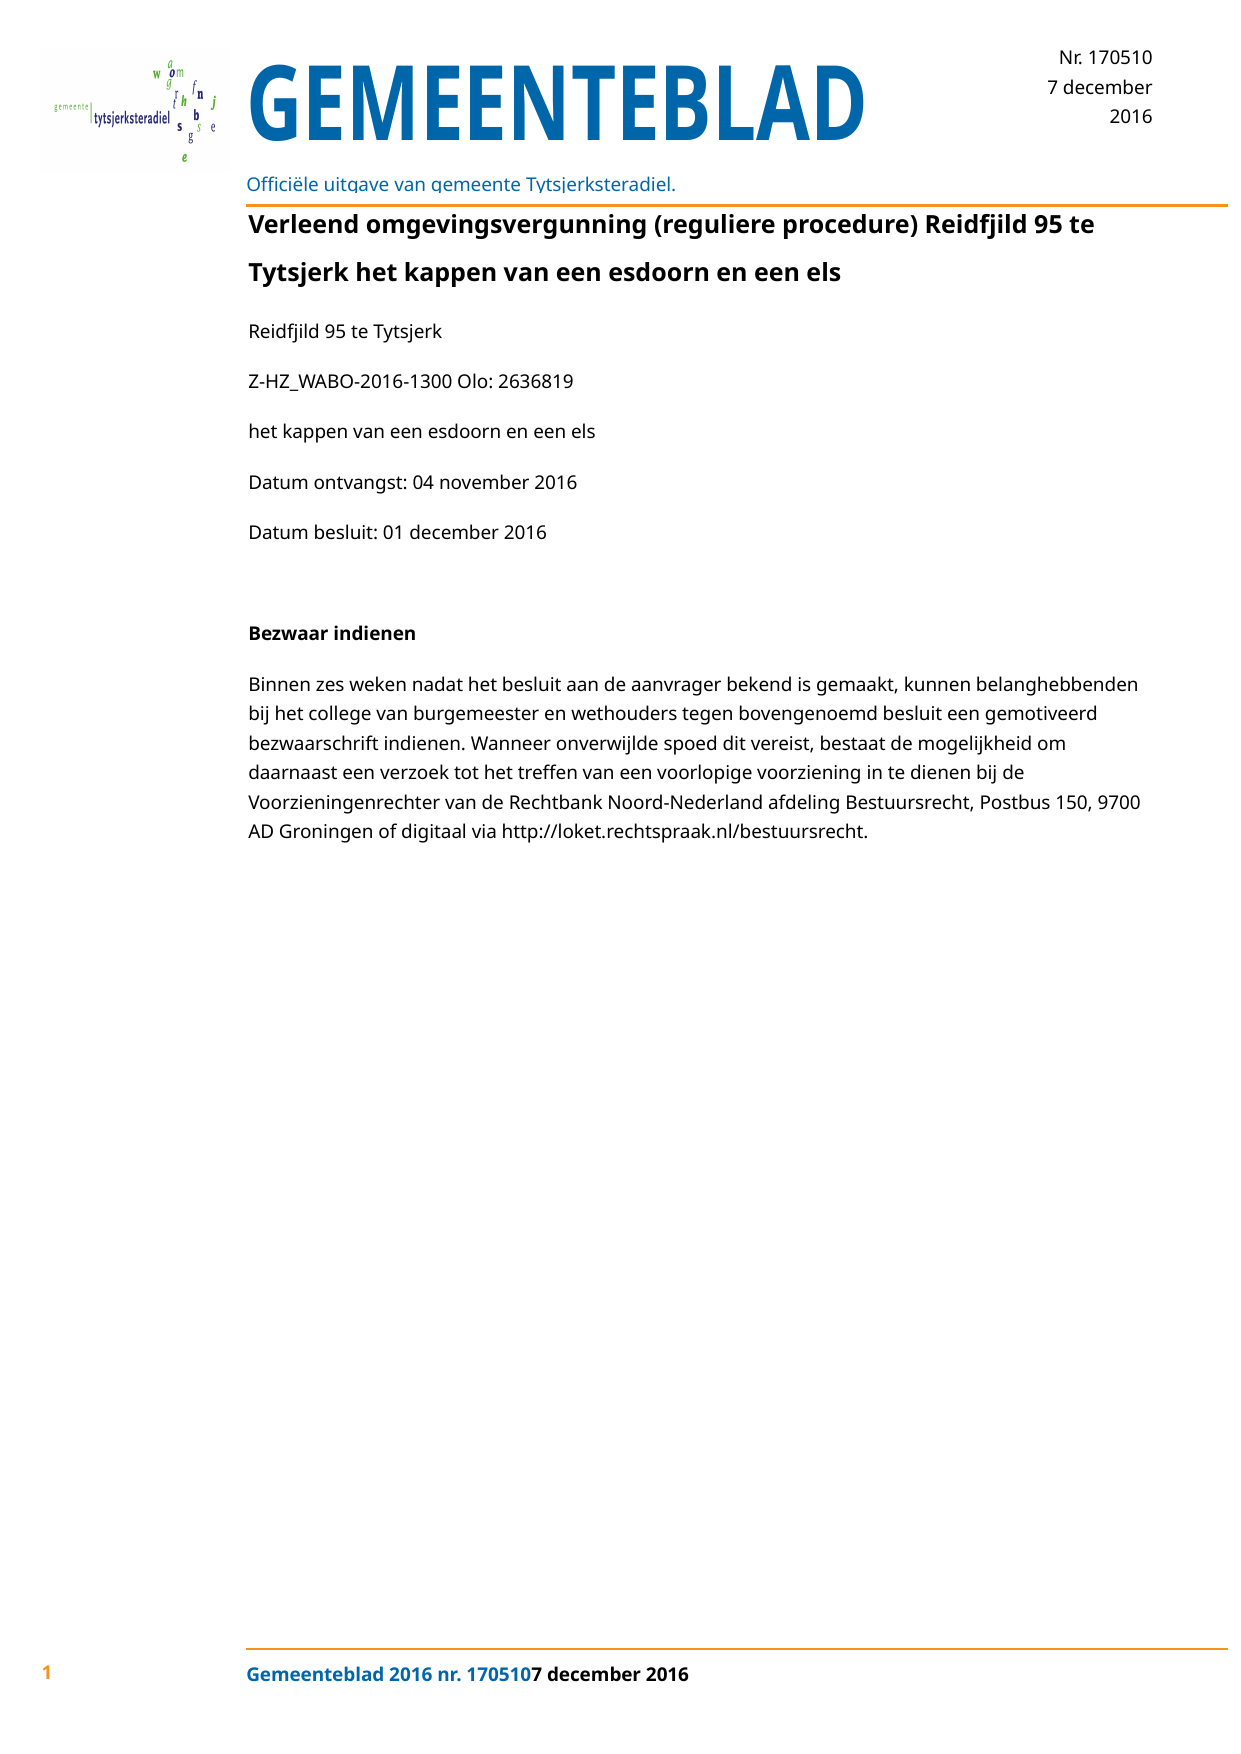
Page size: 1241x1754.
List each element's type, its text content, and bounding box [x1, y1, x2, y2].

text Z-HZ_WABO-2016-1300 Olo: 2636819 [248, 368, 1152, 394]
text Binnen zes weken nadat het besluit aan de aanvrager bekend is gemaakt, kunnen belanghebbenden bij het college van burgemeester en wethouders tegen bovengenoemd besluit een gemotiveerd bezwaarschrift indienen. Wanneer onverwijlde spoed dit vereist, bestaat de mogelijkheid om daarnaast een verzoek tot het treffen van een voorlopige voorziening in te dienen bij de Voorzieningenrechter van de Rechtbank Noord-Nederland afdeling Bestuursrecht, Postbus 150, 9700 AD Groningen of digitaal via http://loket.rechtspraak.nl/bestuursrecht. [248, 671, 1152, 844]
text Reidfjild 95 te Tytsjerk [248, 318, 1152, 344]
picture [41, 47, 231, 172]
text Datum ontvangst: 04 november 2016 [248, 469, 1152, 495]
text Verleend omgevingsvergunning (reguliere procedure) Reidfjild 95 te Tytsjerk het kappen van een esdoorn en een els [248, 207, 1152, 288]
text Datum besluit: 01 december 2016 [248, 519, 1152, 545]
text Bezwaar indienen [248, 620, 1152, 646]
text het kappen van een esdoorn en een els [248, 419, 1152, 444]
